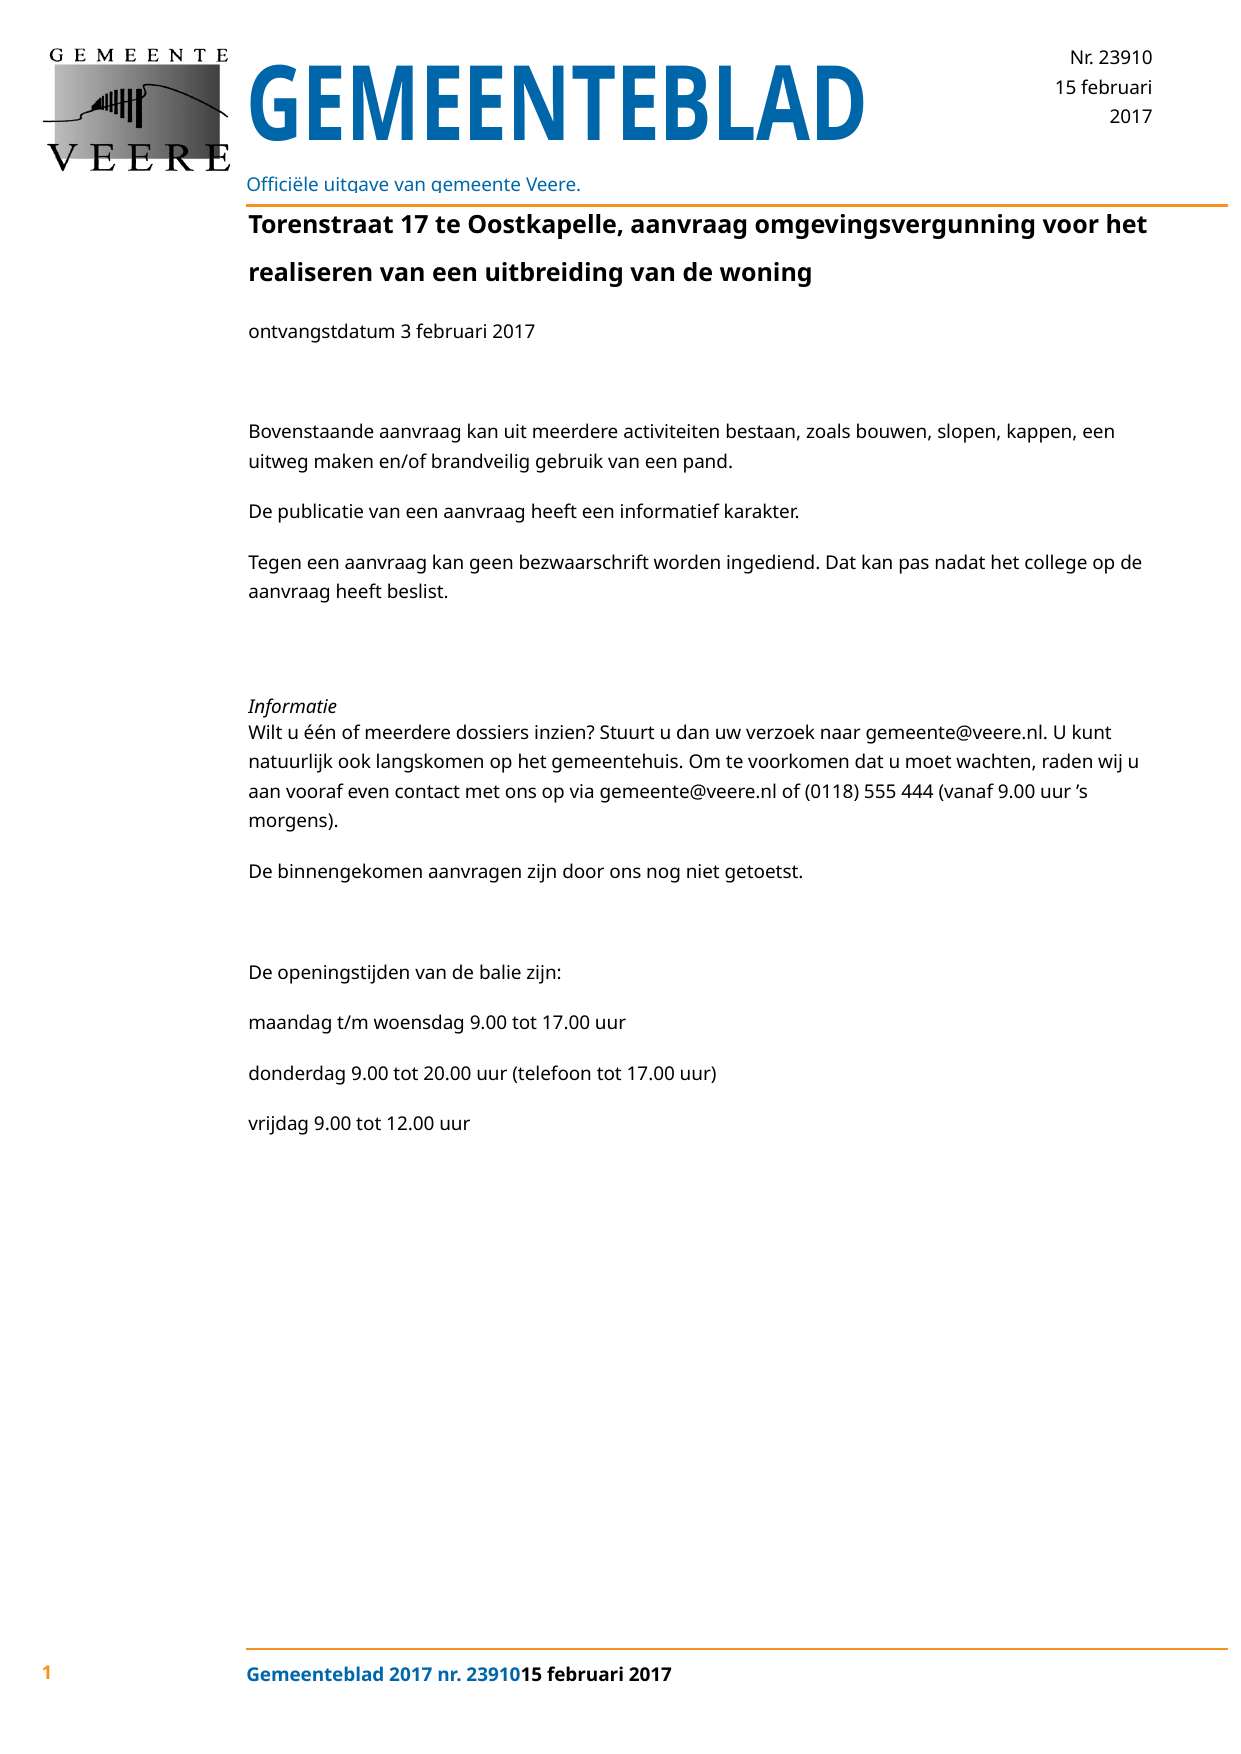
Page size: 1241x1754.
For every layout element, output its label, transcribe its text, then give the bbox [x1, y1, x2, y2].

text Wilt u één of meerdere dossiers inzien? Stuurt u dan uw verzoek naar gemeente@veere.nl. U kunt natuurlijk ook langskomen op het gemeentehuis. Om te voorkomen dat u moet wachten, raden wij u aan vooraf even contact met ons op via gemeente@veere.nl of (0118) 555 444 (vanaf 9.00 uur ’s morgens). [248, 719, 1152, 833]
text De openingstijden van de balie zijn: [248, 959, 1152, 984]
picture [41, 47, 231, 172]
text De publicatie van een aanvraag heeft een informatief karakter. [248, 499, 1152, 524]
text Tegen een aanvraag kan geen bezwaarschrift worden ingediend. Dat kan pas nadat het college op de aanvraag heeft beslist. [248, 549, 1152, 604]
text Torenstraat 17 te Oostkapelle, aanvraag omgevingsvergunning voor het realiseren van een uitbreiding van de woning [248, 207, 1152, 288]
text De binnengekomen aanvragen zijn door ons nog niet getoetst. [248, 858, 1152, 884]
text Bovenstaande aanvraag kan uit meerdere activiteiten bestaan, zoals bouwen, slopen, kappen, een uitweg maken en/of brandveilig gebruik van een pand. [248, 419, 1152, 474]
text ontvangstdatum 3 februari 2017 [248, 318, 1152, 344]
text donderdag 9.00 tot 20.00 uur (telefoon tot 17.00 uur) [248, 1060, 1152, 1085]
text Informatie [248, 693, 1152, 719]
text vrijdag 9.00 tot 12.00 uur [248, 1110, 1152, 1136]
text maandag t/m woensdag 9.00 tot 17.00 uur [248, 1009, 1152, 1035]
